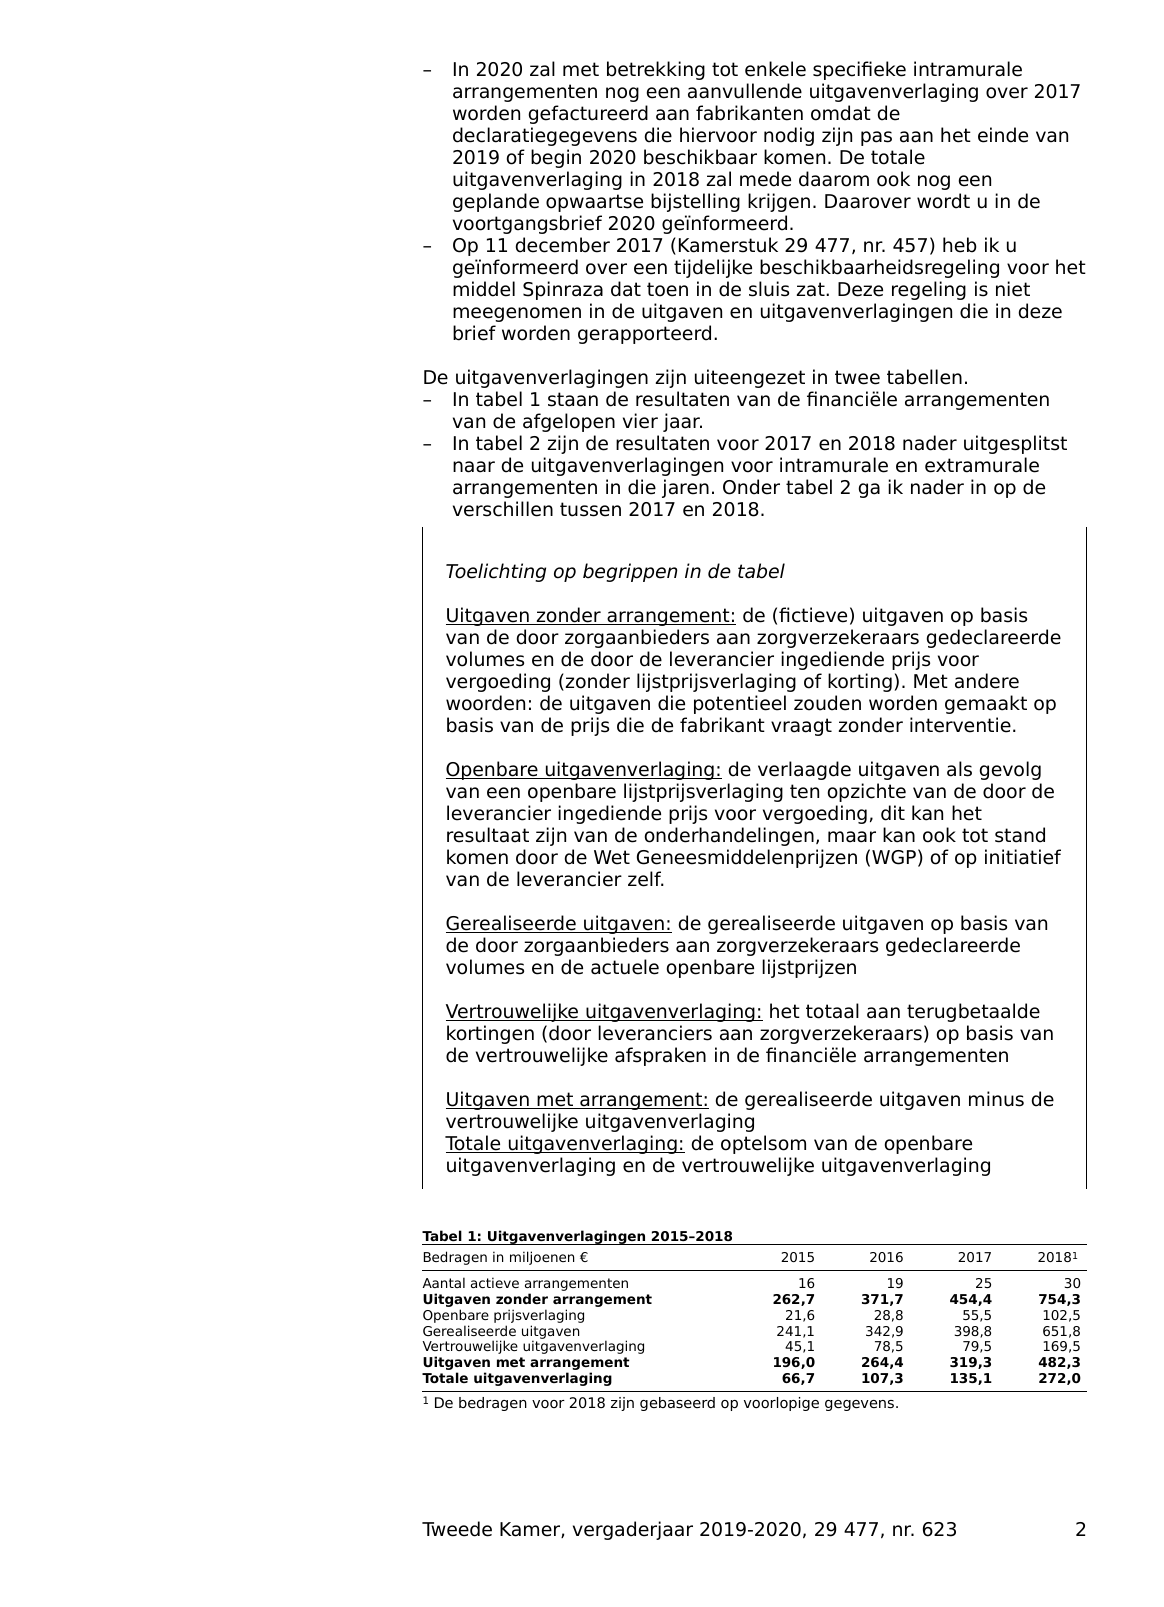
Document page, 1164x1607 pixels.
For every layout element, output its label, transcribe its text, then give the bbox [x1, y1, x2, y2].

table_cell 754,3 [998, 1292, 1087, 1308]
table_cell 107,3 [821, 1371, 909, 1391]
table_cell 16 [732, 1271, 821, 1292]
table_cell 2016 [821, 1245, 909, 1270]
text – In tabel 1 staan de resultaten van de financiële arrangementen van de afgelopen vier jaar. [422, 389, 1087, 433]
table_cell 319,3 [910, 1355, 998, 1371]
table_cell 398,8 [910, 1323, 998, 1339]
table_cell 169,5 [998, 1339, 1087, 1355]
table_cell 272,0 [998, 1371, 1087, 1391]
table_cell 78,5 [821, 1339, 909, 1355]
table_cell 20181 [998, 1245, 1087, 1270]
table_cell 102,5 [998, 1308, 1087, 1323]
table_cell 264,4 [821, 1355, 909, 1371]
table_cell 45,1 [732, 1339, 821, 1355]
table_cell Aantal actieve arrangementen [422, 1271, 732, 1292]
table_cell 19 [821, 1271, 909, 1292]
table_cell Gerealiseerde uitgaven [422, 1323, 732, 1339]
table_cell 196,0 [732, 1355, 821, 1371]
table_cell 2015 [732, 1245, 821, 1270]
table_cell Openbare prijsverlaging [422, 1308, 732, 1323]
table_cell Uitgaven met arrangement [422, 1355, 732, 1371]
table_cell 66,7 [732, 1371, 821, 1391]
table_cell 342,9 [821, 1323, 909, 1339]
table_cell 28,8 [821, 1308, 909, 1323]
table_header Tabel 1: Uitgavenverlagingen 2015–2018 [422, 1229, 1087, 1244]
text De uitgavenverlagingen zijn uiteengezet in twee tabellen. [422, 367, 1087, 389]
table_cell 21,6 [732, 1308, 821, 1323]
table_cell Bedragen in miljoenen € [422, 1245, 732, 1270]
table_cell 1 De bedragen voor 2018 zijn gebaseerd op voorlopige gegevens. [422, 1392, 1087, 1412]
table_cell 454,4 [910, 1292, 998, 1308]
table_cell 79,5 [910, 1339, 998, 1355]
table_cell 262,7 [732, 1292, 821, 1308]
table_cell Totale uitgavenverlaging [422, 1371, 732, 1391]
text – In 2020 zal met betrekking tot enkele specifieke intramurale arrangementen nog een aanvullende uitgavenverlaging over 2017 worden gefactureerd aan fabrikanten omdat de declaratiegegevens die hiervoor nodig zijn pas aan het einde van 2019 of begin 2020 beschikbaar komen. De totale uitgavenverlaging in 2018 zal mede daarom ook nog een geplande opwaartse bijstelling krijgen. Daarover wordt u in de voortgangsbrief 2020 geïnformeerd. [422, 59, 1087, 235]
table_cell 55,5 [910, 1308, 998, 1323]
table_cell 135,1 [910, 1371, 998, 1391]
table_cell 25 [910, 1271, 998, 1292]
table_cell 30 [998, 1271, 1087, 1292]
table_cell 371,7 [821, 1292, 909, 1308]
table_cell 482,3 [998, 1355, 1087, 1371]
table_cell 651,8 [998, 1323, 1087, 1339]
text – In tabel 2 zijn de resultaten voor 2017 en 2018 nader uitgesplitst naar de uitgavenverlagingen voor intramurale en extramurale arrangementen in die jaren. Onder tabel 2 ga ik nader in op de verschillen tussen 2017 en 2018. [422, 433, 1087, 521]
table_cell Vertrouwelijke uitgavenverlaging [422, 1339, 732, 1355]
table_cell 241,1 [732, 1323, 821, 1339]
table_cell Uitgaven zonder arrangement [422, 1292, 732, 1308]
table_cell 2017 [910, 1245, 998, 1270]
text – Op 11 december 2017 (Kamerstuk 29 477, nr. 457) heb ik u geïnformeerd over een tijdelijke beschikbaarheidsregeling voor het middel Spinraza dat toen in de sluis zat. Deze regeling is niet meegenomen in de uitgaven en uitgavenverlagingen die in deze brief worden gerapporteerd. [422, 235, 1087, 345]
table_header Toelichting op begrippen in de tabel Uitgaven zonder arrangement: de (fictieve) uitgaven op basis van de door zorgaanbieders aan zorgverzekeraars gedeclareerde volumes en de door de leverancier ingediende prijs voor vergoeding (zonder lijstprijsverlaging of korting). Met andere woorden: de uitgaven die potentieel zouden worden gemaakt op basis van de prijs die de fabrikant vraagt zonder interventie. Openbare uitgavenverlaging: de verlaagde uitgaven als gevolg van een openbare lijstprijsverlaging ten opzichte van de door de leverancier ingediende prijs voor vergoeding, dit kan het resultaat zijn van de onderhandelingen, maar kan ook tot stand komen door de Wet Geneesmiddelenprijzen (WGP) of op initiatief van de leverancier zelf. Gerealiseerde uitgaven: de gerealiseerde uitgaven op basis van de door zorgaanbieders aan zorgverzekeraars gedeclareerde volumes en de actuele openbare lijstprijzen Vertrouwelijke uitgavenverlaging: het totaal aan terugbetaalde kortingen (door leveranciers aan zorgverzekeraars) op basis van de vertrouwelijke afspraken in de financiële arrangementen Uitgaven met arrangement: de gerealiseerde uitgaven minus de vertrouwelijke uitgavenverlaging Totale uitgavenverlaging: de optelsom van de openbare uitgavenverlaging en de vertrouwelijke uitgavenverlaging [423, 527, 1086, 1189]
